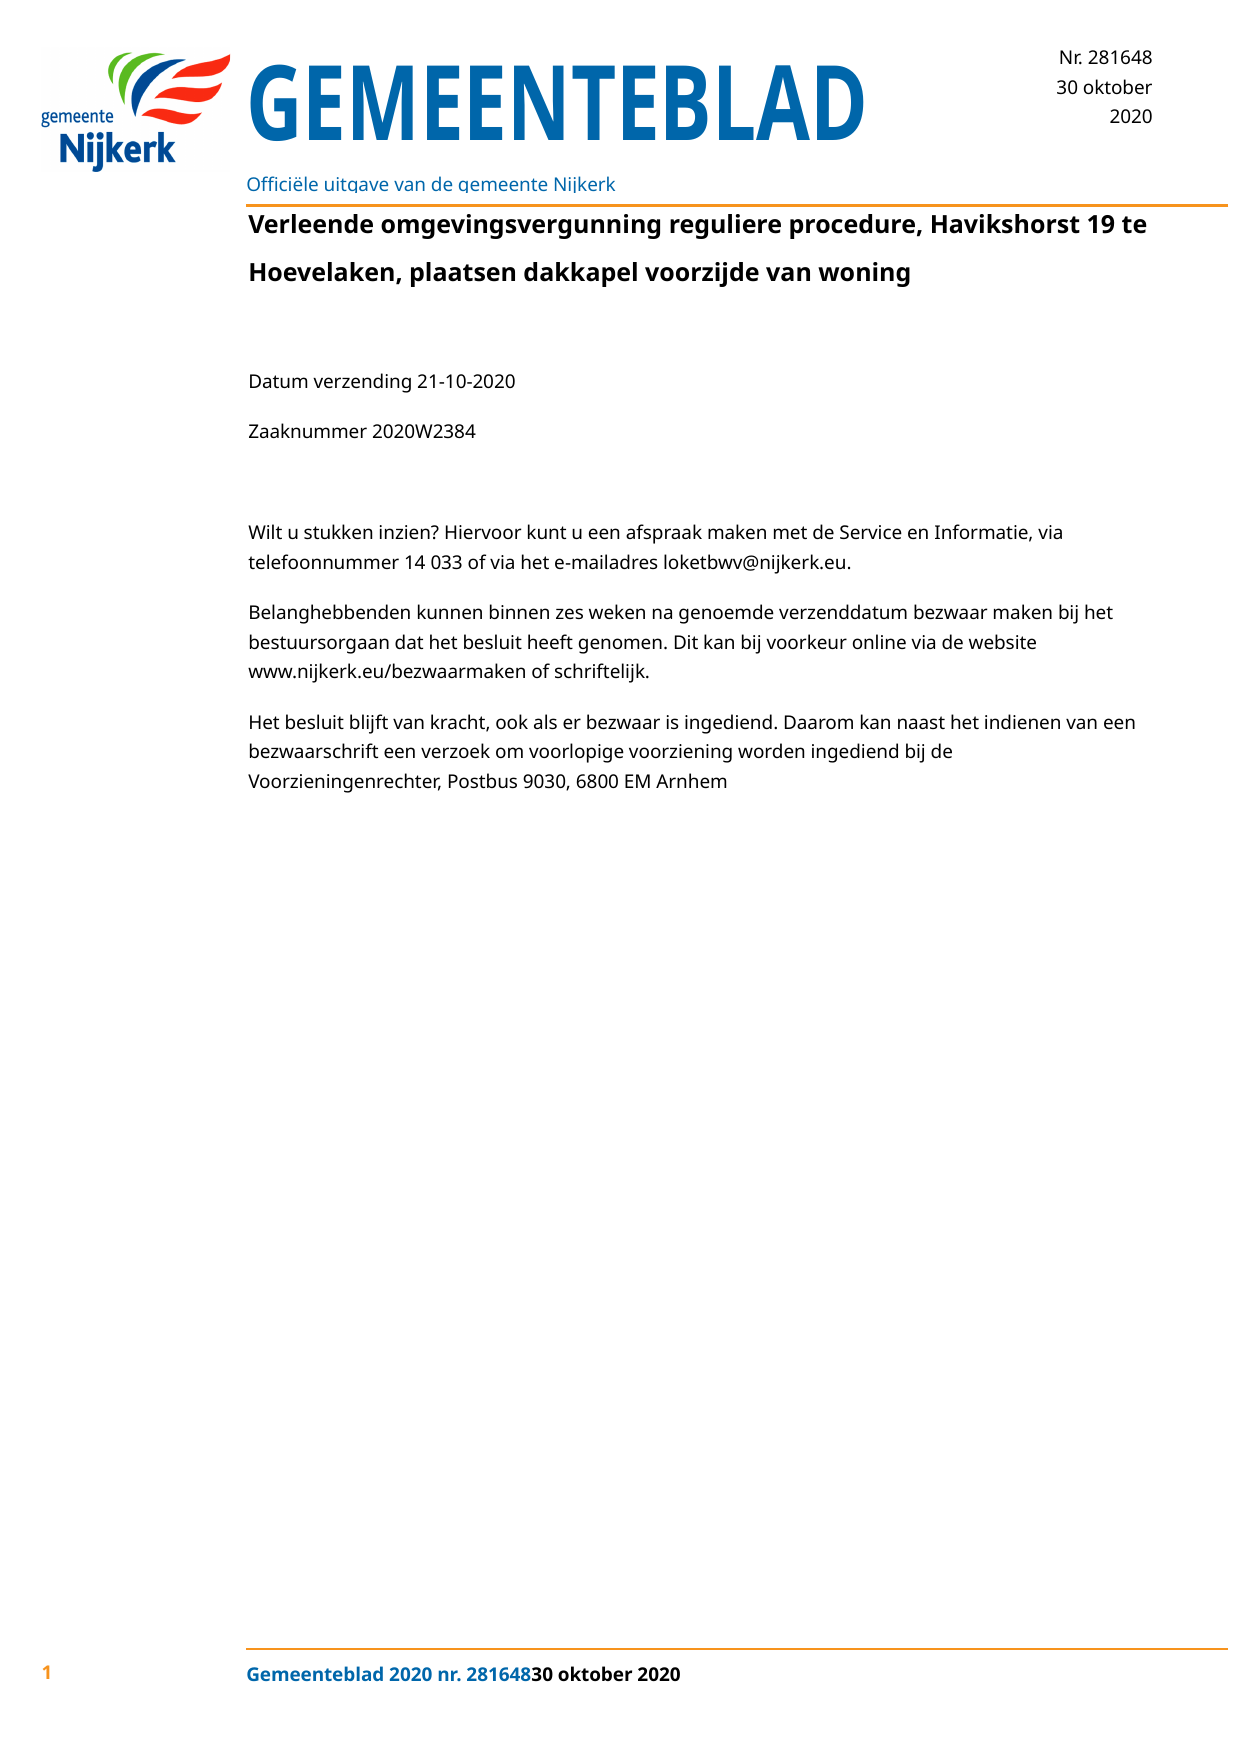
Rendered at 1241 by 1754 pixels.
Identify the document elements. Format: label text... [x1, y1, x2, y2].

text Wilt u stukken inzien? Hiervoor kunt u een afspraak maken met de Service en Informatie, via telefoonnummer 14 033 of via het e-mailadres loketbwv@nijkerk.eu. [248, 519, 1152, 575]
text Datum verzending 21-10-2020 [248, 368, 1152, 394]
text Verleende omgevingsvergunning reguliere procedure, Havikshorst 19 te Hoevelaken, plaatsen dakkapel voorzijde van woning [248, 207, 1152, 288]
picture [41, 47, 231, 172]
text Zaaknummer 2020W2384 [248, 419, 1152, 444]
text Het besluit blijft van kracht, ook als er bezwaar is ingediend. Daarom kan naast het indienen van een bezwaarschrift een verzoek om voorlopige voorziening worden ingediend bij de Voorzieningenrechter, Postbus 9030, 6800 EM Arnhem [248, 709, 1152, 794]
text Belanghebbenden kunnen binnen zes weken na genoemde verzenddatum bezwaar maken bij het bestuursorgaan dat het besluit heeft genomen. Dit kan bij voorkeur online via de website www.nijkerk.eu/bezwaarmaken of schriftelijk. [248, 599, 1152, 684]
